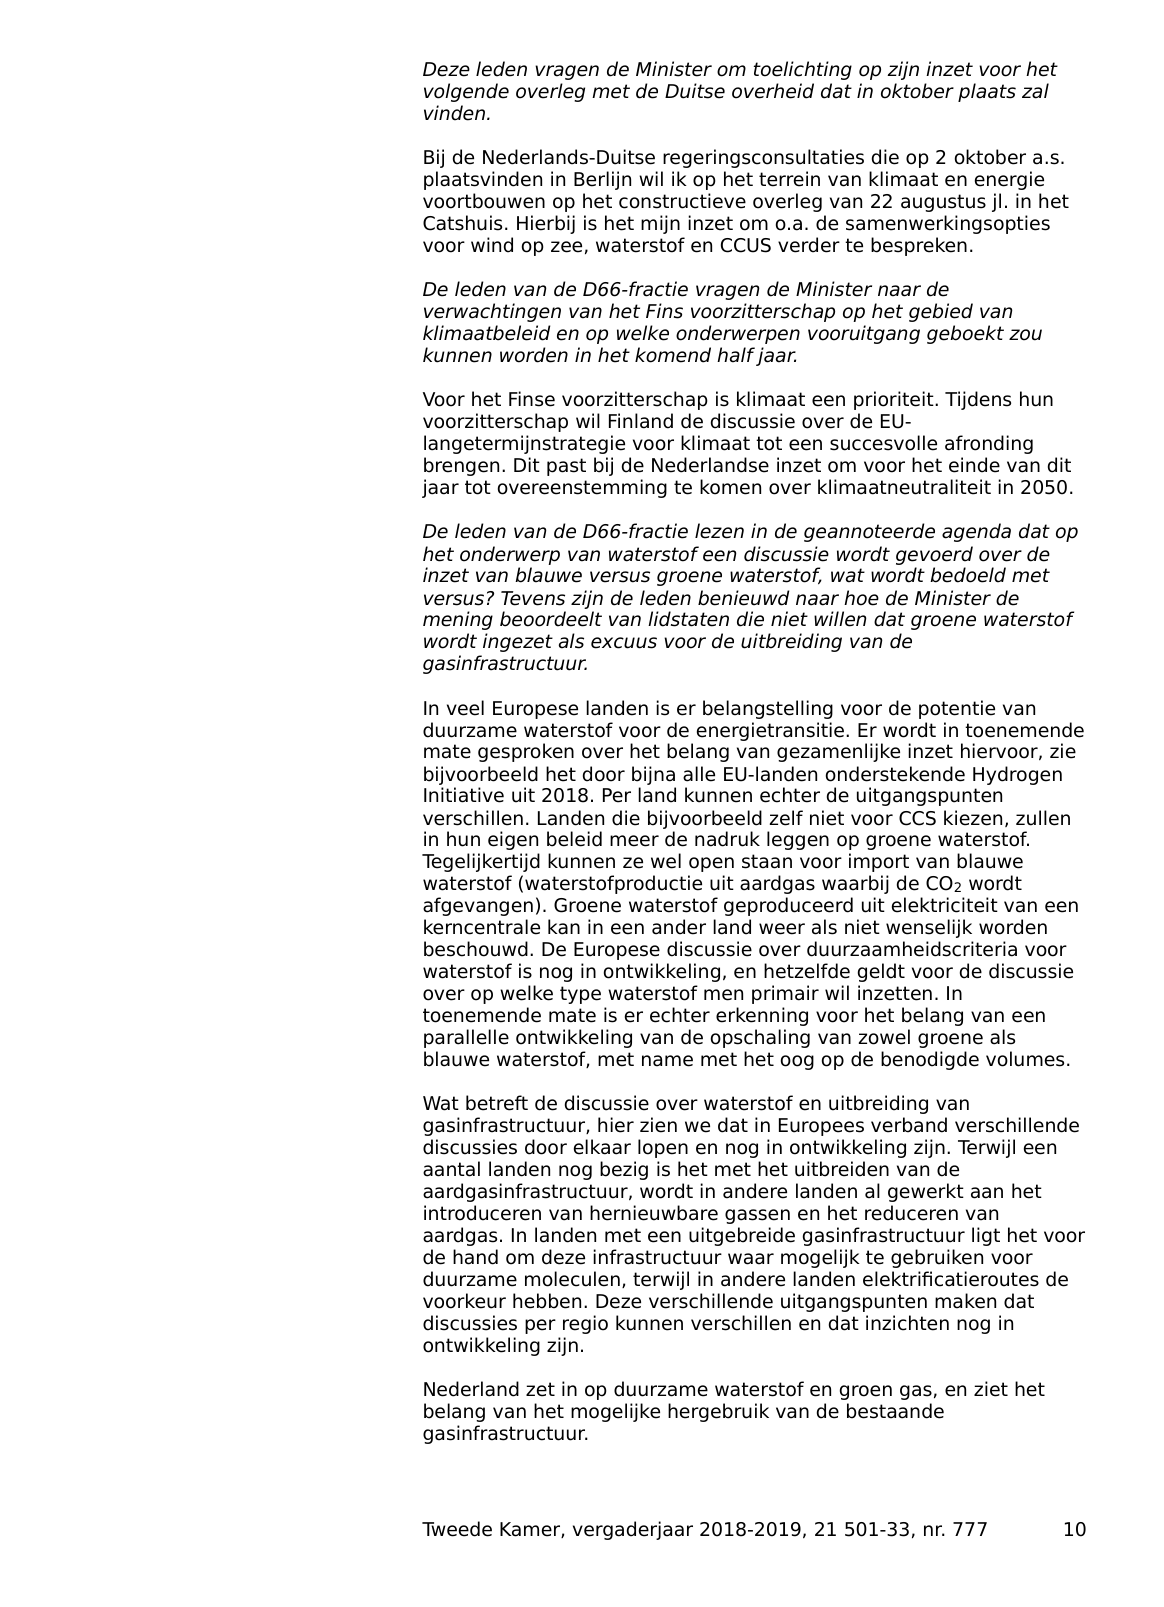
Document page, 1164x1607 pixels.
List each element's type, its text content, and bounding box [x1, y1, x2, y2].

text Voor het Finse voorzitterschap is klimaat een prioriteit. Tijdens hun voorzitterschap wil Finland de discussie over de EU-langetermijnstrategie voor klimaat tot een succesvolle afronding brengen. Dit past bij de Nederlandse inzet om voor het einde van dit jaar tot overeenstemming te komen over klimaatneutraliteit in 2050. [422, 389, 1087, 499]
text Wat betreft de discussie over waterstof en uitbreiding van gasinfrastructuur, hier zien we dat in Europees verband verschillende discussies door elkaar lopen en nog in ontwikkeling zijn. Terwijl een aantal landen nog bezig is het met het uitbreiden van de aardgasinfrastructuur, wordt in andere landen al gewerkt aan het introduceren van hernieuwbare gassen en het reduceren van aardgas. In landen met een uitgebreide gasinfrastructuur ligt het voor de hand om deze infrastructuur waar mogelijk te gebruiken voor duurzame moleculen, terwijl in andere landen elektrificatieroutes de voorkeur hebben. Deze verschillende uitgangspunten maken dat discussies per regio kunnen verschillen en dat inzichten nog in ontwikkeling zijn. [422, 1093, 1087, 1357]
text De leden van de D66-fractie lezen in de geannoteerde agenda dat op het onderwerp van waterstof een discussie wordt gevoerd over de inzet van blauwe versus groene waterstof, wat wordt bedoeld met versus? Tevens zijn de leden benieuwd naar hoe de Minister de mening beoordeelt van lidstaten die niet willen dat groene waterstof wordt ingezet als excuus voor de uitbreiding van de gasinfrastructuur. [422, 521, 1087, 675]
text Bij de Nederlands-Duitse regeringsconsultaties die op 2 oktober a.s. plaatsvinden in Berlijn wil ik op het terrein van klimaat en energie voortbouwen op het constructieve overleg van 22 augustus jl. in het Catshuis. Hierbij is het mijn inzet om o.a. de samenwerkingsopties voor wind op zee, waterstof en CCUS verder te bespreken. [422, 147, 1087, 257]
text In veel Europese landen is er belangstelling voor de potentie van duurzame waterstof voor de energietransitie. Er wordt in toenemende mate gesproken over het belang van gezamenlijke inzet hiervoor, zie bijvoorbeeld het door bijna alle EU-landen onderstekende Hydrogen Initiative uit 2018. Per land kunnen echter de uitgangspunten verschillen. Landen die bijvoorbeeld zelf niet voor CCS kiezen, zullen in hun eigen beleid meer de nadruk leggen op groene waterstof. Tegelijkertijd kunnen ze wel open staan voor import van blauwe waterstof (waterstofproductie uit aardgas waarbij de CO2 wordt afgevangen). Groene waterstof geproduceerd uit elektriciteit van een kerncentrale kan in een ander land weer als niet wenselijk worden beschouwd. De Europese discussie over duurzaamheidscriteria voor waterstof is nog in ontwikkeling, en hetzelfde geldt voor de discussie over op welke type waterstof men primair wil inzetten. In toenemende mate is er echter erkenning voor het belang van een parallelle ontwikkeling van de opschaling van zowel groene als blauwe waterstof, met name met het oog op de benodigde volumes. [422, 697, 1087, 1071]
text Nederland zet in op duurzame waterstof en groen gas, en ziet het belang van het mogelijke hergebruik van de bestaande gasinfrastructuur. [422, 1379, 1087, 1445]
text Deze leden vragen de Minister om toelichting op zijn inzet voor het volgende overleg met de Duitse overheid dat in oktober plaats zal vinden. [422, 59, 1087, 125]
text De leden van de D66-fractie vragen de Minister naar de verwachtingen van het Fins voorzitterschap op het gebied van klimaatbeleid en op welke onderwerpen vooruitgang geboekt zou kunnen worden in het komend half jaar. [422, 279, 1087, 367]
